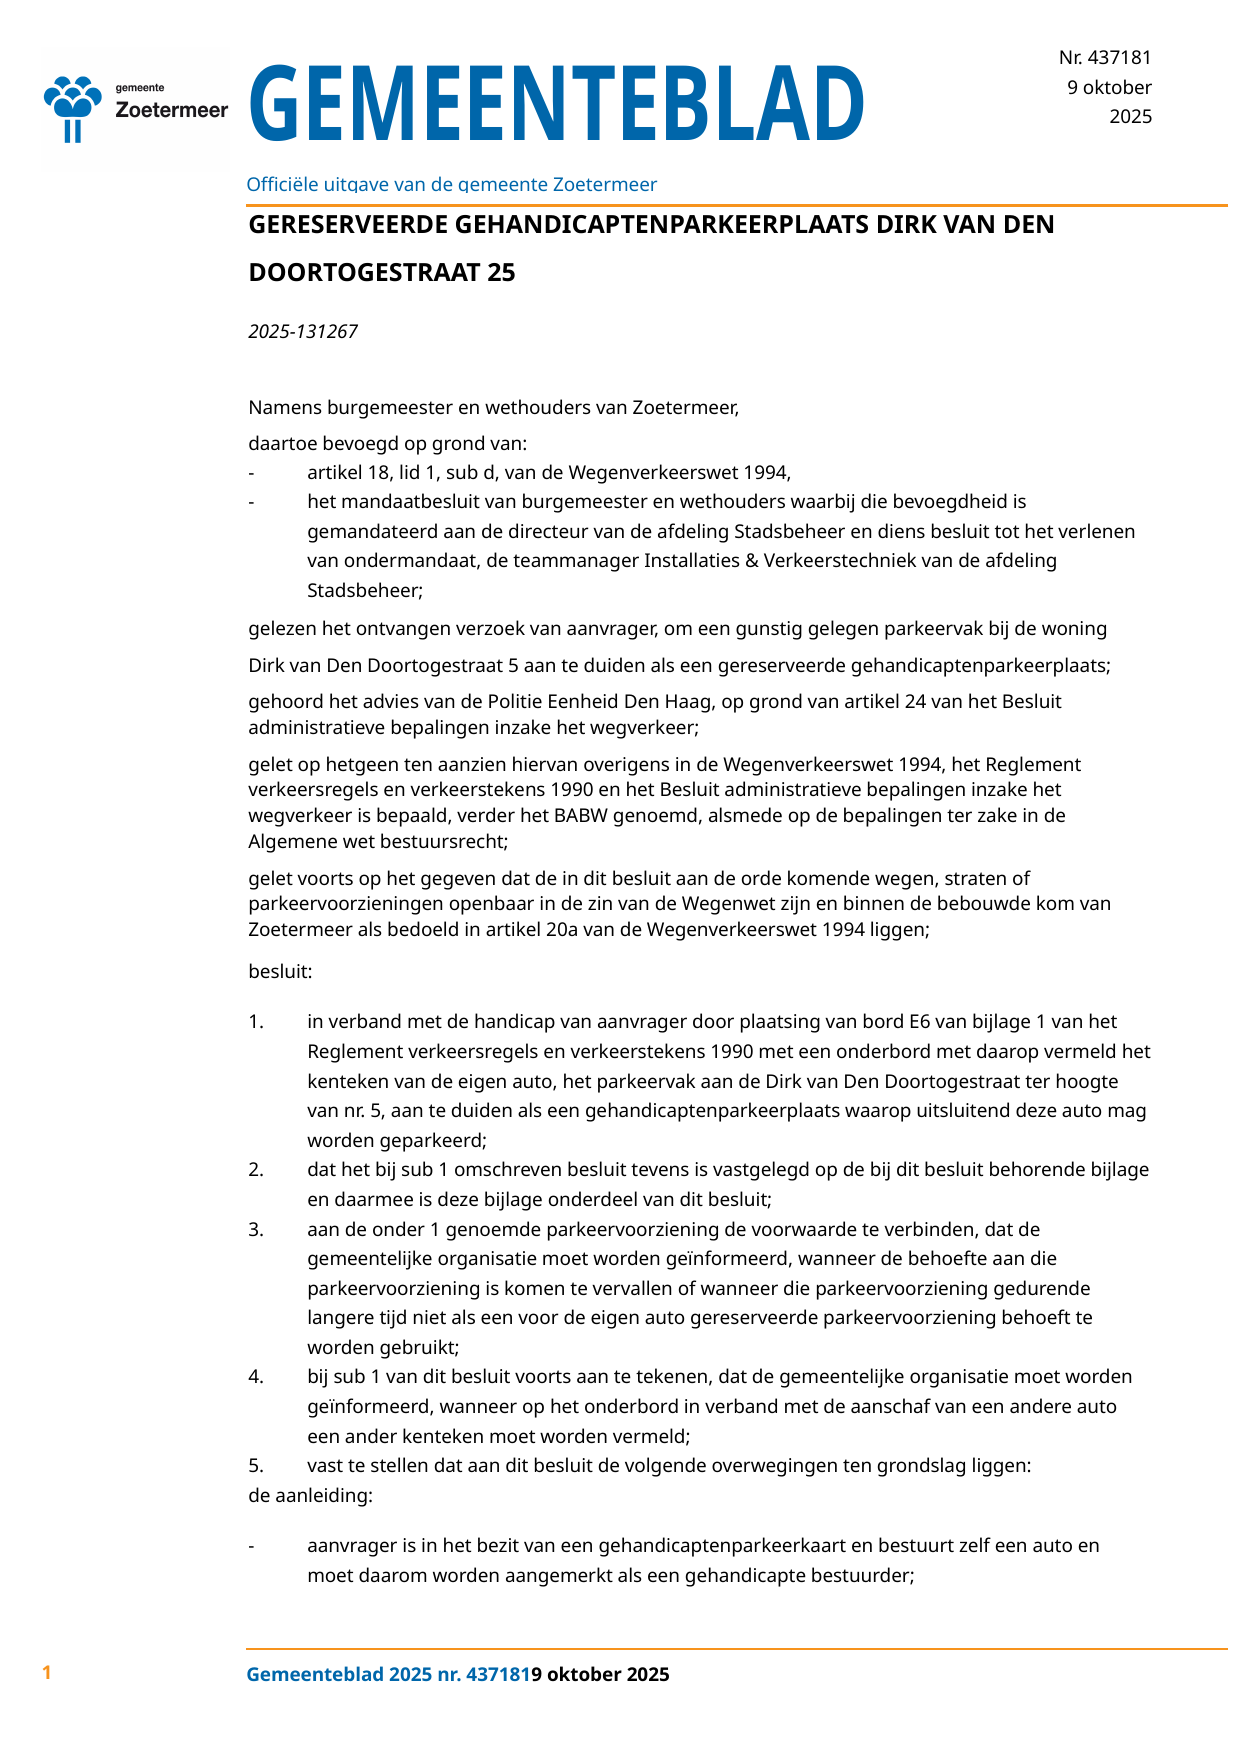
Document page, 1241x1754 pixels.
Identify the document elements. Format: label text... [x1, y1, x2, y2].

list vast te stellen dat aan dit besluit de volgende overwegingen ten grondslag liggen: [248, 1452, 1152, 1478]
list bij sub 1 van dit besluit voorts aan te tekenen, dat de gemeentelijke organisatie moet worden geïnformeerd, wanneer op het onderbord in verband met de aanschaf van een andere auto een ander kenteken moet worden vermeld; [248, 1364, 1152, 1448]
text gehoord het advies van de Politie Eenheid Den Haag, op grond van artikel 24 van het Besluit administratieve bepalingen inzake het wegverkeer; [248, 688, 1152, 740]
text gelezen het ontvangen verzoek van aanvrager, om een gunstig gelegen parkeervak bij de woning [248, 615, 1152, 641]
text daartoe bevoegd op grond van: [248, 431, 1152, 456]
list artikel 18, lid 1, sub d, van de Wegenverkeerswet 1994, [248, 459, 1152, 485]
list aan de onder 1 genoemde parkeervoorziening de voorwaarde te verbinden, dat de gemeentelijke organisatie moet worden geïnformeerd, wanneer de behoefte aan die parkeervoorziening is komen te vervallen of wanneer die parkeervoorziening gedurende langere tijd niet als een voor de eigen auto gereserveerde parkeervoorziening behoeft te worden gebruikt; [248, 1216, 1152, 1360]
text gelet voorts op het gegeven dat de in dit besluit aan de orde komende wegen, straten of parkeervoorzieningen openbaar in de zin van de Wegenwet zijn en binnen de bebouwde kom van Zoetermeer als bedoeld in artikel 20a van de Wegenverkeerswet 1994 liggen; [248, 865, 1152, 942]
text GERESERVEERDE GEHANDICAPTENPARKEERPLAATS DIRK VAN DEN DOORTOGESTRAAT 25 [248, 207, 1152, 288]
text Dirk van Den Doortogestraat 5 aan te duiden als een gereserveerde gehandicaptenparkeerplaats; [248, 652, 1152, 678]
list dat het bij sub 1 omschreven besluit tevens is vastgelegd op de bij dit besluit behorende bijlage en daarmee is deze bijlage onderdeel van dit besluit; [248, 1157, 1152, 1212]
list aanvrager is in het bezit van een gehandicaptenparkeerkaart en bestuurt zelf een auto en moet daarom worden aangemerkt als een gehandicapte bestuurder; [248, 1532, 1152, 1588]
text 2025-131267 [248, 318, 1152, 344]
text Namens burgemeester en wethouders van Zoetermeer, [248, 394, 1152, 420]
list in verband met de handicap van aanvrager door plaatsing van bord E6 van bijlage 1 van het Reglement verkeersregels en verkeerstekens 1990 met een onderbord met daarop vermeld het kenteken van de eigen auto, het parkeervak aan de Dirk van Den Doortogestraat ter hoogte van nr. 5, aan te duiden als een gehandicaptenparkeerplaats waarop uitsluitend deze auto mag worden geparkeerd; [248, 1009, 1152, 1153]
text besluit: [248, 958, 1152, 984]
list het mandaatbesluit van burgemeester en wethouders waarbij die bevoegdheid is gemandateerd aan de directeur van de afdeling Stadsbeheer en diens besluit tot het verlenen van ondermandaat, de teammanager Installaties & Verkeerstechniek van de afdeling Stadsbeheer; [248, 488, 1152, 603]
text de aanleiding: [248, 1482, 1152, 1508]
picture [41, 47, 231, 172]
text gelet op hetgeen ten aanzien hiervan overigens in de Wegenverkeerswet 1994, het Reglement verkeersregels en verkeerstekens 1990 en het Besluit administratieve bepalingen inzake het wegverkeer is bepaald, verder het BABW genoemd, alsmede op de bepalingen ter zake in de Algemene wet bestuursrecht; [248, 751, 1152, 854]
